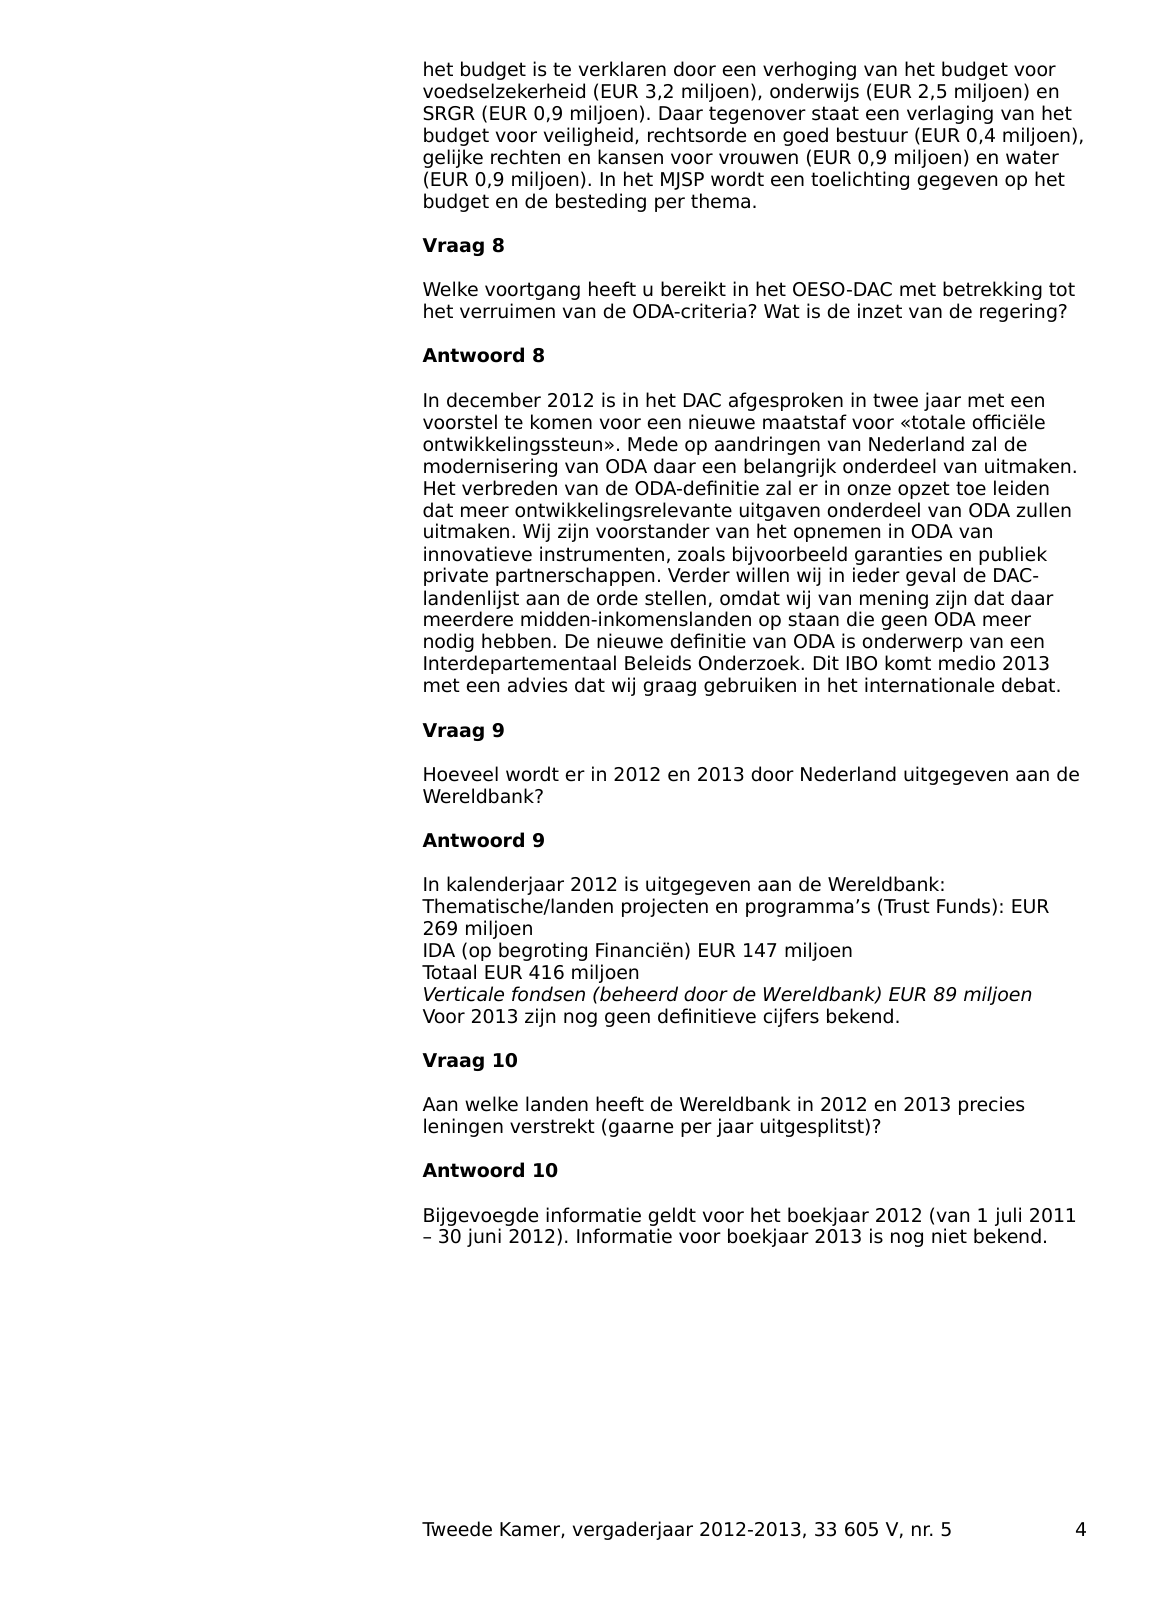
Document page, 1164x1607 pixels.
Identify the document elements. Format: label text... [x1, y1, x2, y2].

text In kalenderjaar 2012 is uitgegeven aan de Wereldbank: [422, 874, 1087, 896]
text Welke voortgang heeft u bereikt in het OESO-DAC met betrekking tot het verruimen van de ODA-criteria? Wat is de inzet van de regering? [422, 279, 1087, 323]
text In december 2012 is in het DAC afgesproken in twee jaar met een voorstel te komen voor een nieuwe maatstaf voor «totale officiële ontwikkelingssteun». Mede op aandringen van Nederland zal de modernisering van ODA daar een belangrijk onderdeel van uitmaken. Het verbreden van de ODA-definitie zal er in onze opzet toe leiden dat meer ontwikkelingsrelevante uitgaven onderdeel van ODA zullen uitmaken. Wij zijn voorstander van het opnemen in ODA van innovatieve instrumenten, zoals bijvoorbeeld garanties en publiek private partnerschappen. Verder willen wij in ieder geval de DAC-landenlijst aan de orde stellen, omdat wij van mening zijn dat daar meerdere midden-inkomenslanden op staan die geen ODA meer nodig hebben. De nieuwe definitie van ODA is onderwerp van een Interdepartementaal Beleids Onderzoek. Dit IBO komt medio 2013 met een advies dat wij graag gebruiken in het internationale debat. [422, 389, 1087, 697]
text IDA (op begroting Financiën) EUR 147 miljoen [422, 940, 1087, 962]
text Bijgevoegde informatie geldt voor het boekjaar 2012 (van 1 juli 2011 – 30 juni 2012). Informatie voor boekjaar 2013 is nog niet bekend. [422, 1204, 1087, 1248]
subtitle Vraag 8 [422, 235, 1087, 257]
subtitle Vraag 10 [422, 1050, 1087, 1072]
text Aan welke landen heeft de Wereldbank in 2012 en 2013 precies leningen verstrekt (gaarne per jaar uitgesplitst)? [422, 1094, 1087, 1138]
subtitle Antwoord 10 [422, 1160, 1087, 1182]
subtitle Antwoord 8 [422, 345, 1087, 367]
text Voor 2013 zijn nog geen definitieve cijfers bekend. [422, 1006, 1087, 1028]
subtitle Vraag 9 [422, 719, 1087, 741]
text het budget is te verklaren door een verhoging van het budget voor voedselzekerheid (EUR 3,2 miljoen), onderwijs (EUR 2,5 miljoen) en SRGR (EUR 0,9 miljoen). Daar tegenover staat een verlaging van het budget voor veiligheid, rechtsorde en goed bestuur (EUR 0,4 miljoen), gelijke rechten en kansen voor vrouwen (EUR 0,9 miljoen) en water (EUR 0,9 miljoen). In het MJSP wordt een toelichting gegeven op het budget en de besteding per thema. [422, 59, 1087, 213]
text Hoeveel wordt er in 2012 en 2013 door Nederland uitgegeven aan de Wereldbank? [422, 764, 1087, 808]
text Thematische/landen projecten en programma’s (Trust Funds): EUR 269 miljoen [422, 896, 1087, 940]
text Totaal EUR 416 miljoen [422, 962, 1087, 984]
subtitle Antwoord 9 [422, 830, 1087, 852]
text Verticale fondsen (beheerd door de Wereldbank) EUR 89 miljoen [422, 984, 1087, 1006]
